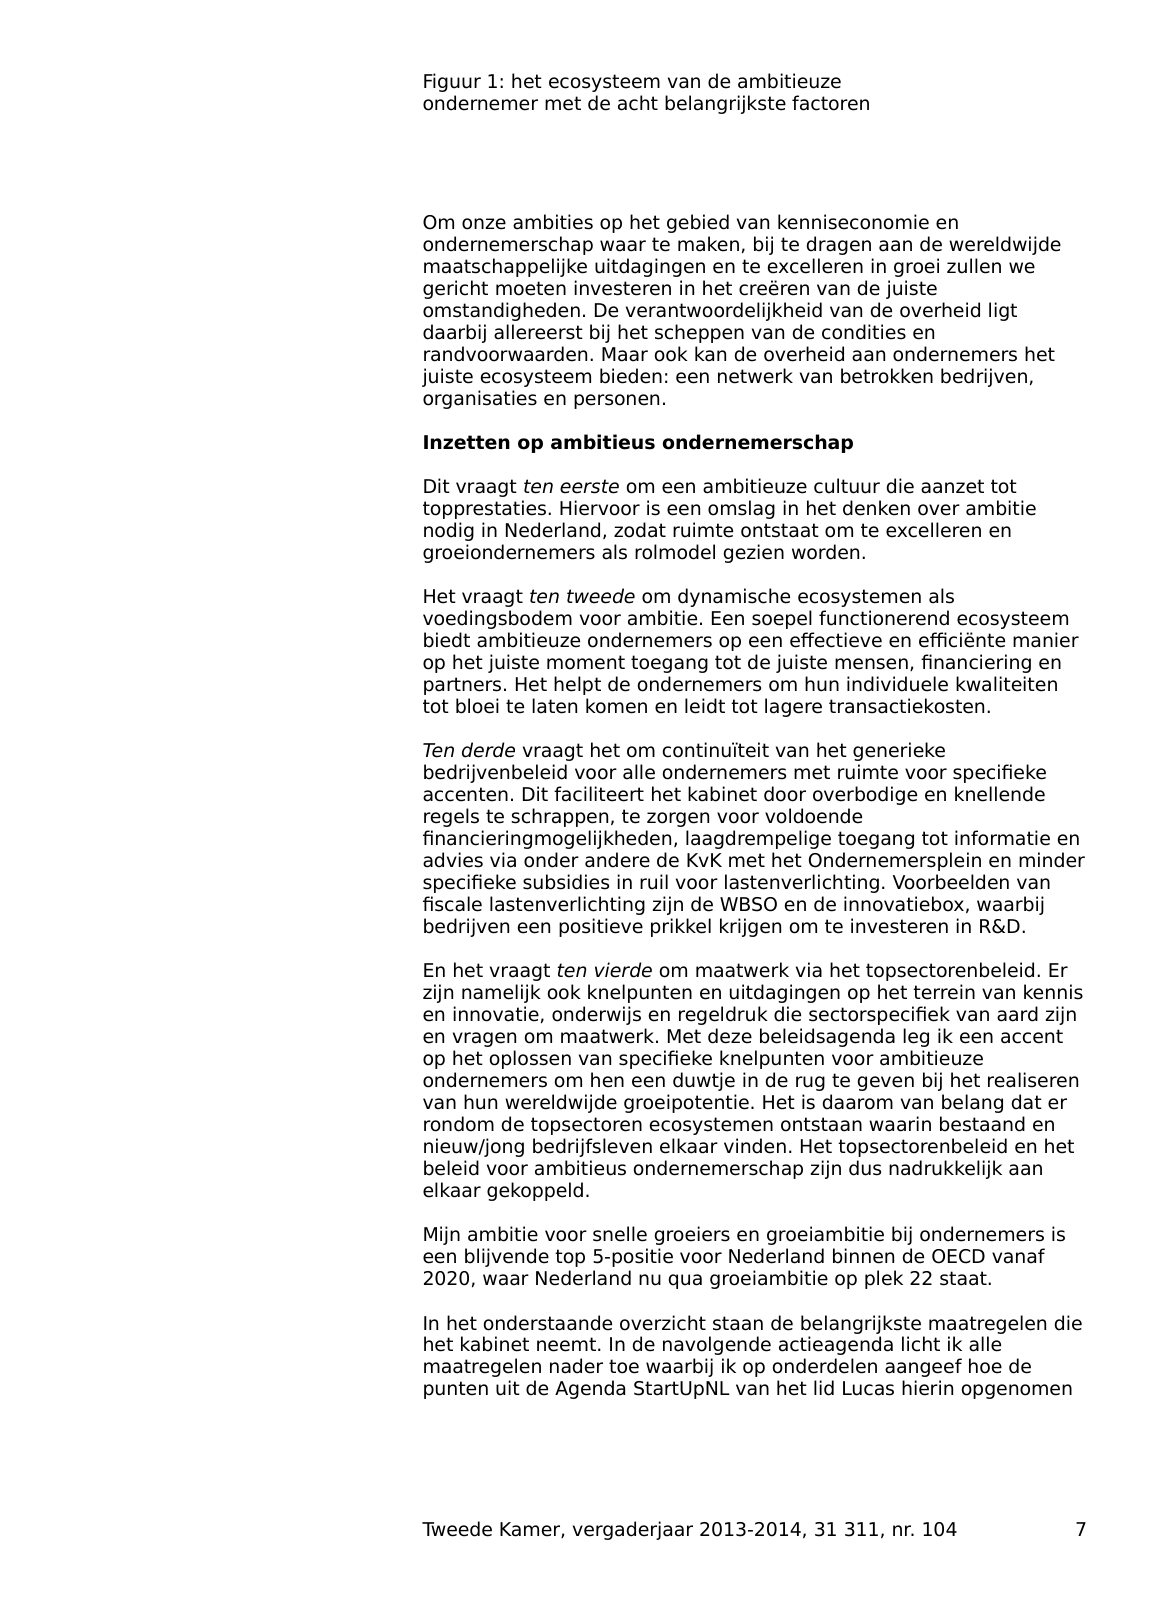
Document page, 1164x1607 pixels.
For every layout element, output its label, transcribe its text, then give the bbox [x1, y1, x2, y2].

text Figuur 1: het ecosysteem van de ambitieuze ondernemer met de acht belangrijkste factoren [422, 71, 901, 115]
text Dit vraagt ten eerste om een ambitieuze cultuur die aanzet tot topprestaties. Hiervoor is een omslag in het denken over ambitie nodig in Nederland, zodat ruimte ontstaat om te excelleren en groeiondernemers als rolmodel gezien worden. [422, 476, 1087, 564]
text Om onze ambities op het gebied van kenniseconomie en ondernemerschap waar te maken, bij te dragen aan de wereldwijde maatschappelijke uitdagingen en te excelleren in groei zullen we gericht moeten investeren in het creëren van de juiste omstandigheden. De verantwoordelijkheid van de overheid ligt daarbij allereerst bij het scheppen van de condities en randvoorwaarden. Maar ook kan de overheid aan ondernemers het juiste ecosysteem bieden: een netwerk van betrokken bedrijven, organisaties en personen. [422, 212, 1087, 410]
text En het vraagt ten vierde om maatwerk via het topsectorenbeleid. Er zijn namelijk ook knelpunten en uitdagingen op het terrein van kennis en innovatie, onderwijs en regeldruk die sectorspecifiek van aard zijn en vragen om maatwerk. Met deze beleidsagenda leg ik een accent op het oplossen van specifieke knelpunten voor ambitieuze ondernemers om hen een duwtje in de rug te geven bij het realiseren van hun wereldwijde groeipotentie. Het is daarom van belang dat er rondom de topsectoren ecosystemen ontstaan waarin bestaand en nieuw/jong bedrijfsleven elkaar vinden. Het topsectorenbeleid en het beleid voor ambitieus ondernemerschap zijn dus nadrukkelijk aan elkaar gekoppeld. [422, 960, 1087, 1202]
text Mijn ambitie voor snelle groeiers en groeiambitie bij ondernemers is een blijvende top 5-positie voor Nederland binnen de OECD vanaf 2020, waar Nederland nu qua groeiambitie op plek 22 staat. [422, 1224, 1087, 1290]
subtitle Inzetten op ambitieus ondernemerschap [422, 432, 1087, 454]
text In het onderstaande overzicht staan de belangrijkste maatregelen die het kabinet neemt. In de navolgende actieagenda licht ik alle maatregelen nader toe waarbij ik op onderdelen aangeef hoe de punten uit de Agenda StartUpNL van het lid Lucas hierin opgenomen [422, 1312, 1087, 1400]
text Ten derde vraagt het om continuïteit van het generieke bedrijvenbeleid voor alle ondernemers met ruimte voor specifieke accenten. Dit faciliteert het kabinet door overbodige en knellende regels te schrappen, te zorgen voor voldoende financieringmogelijkheden, laagdrempelige toegang tot informatie en advies via onder andere de KvK met het Ondernemersplein en minder specifieke subsidies in ruil voor lastenverlichting. Voorbeelden van fiscale lastenverlichting zijn de WBSO en de innovatiebox, waarbij bedrijven een positieve prikkel krijgen om te investeren in R&D. [422, 740, 1087, 938]
text Het vraagt ten tweede om dynamische ecosystemen als voedingsbodem voor ambitie. Een soepel functionerend ecosysteem biedt ambitieuze ondernemers op een effectieve en efficiënte manier op het juiste moment toegang tot de juiste mensen, financiering en partners. Het helpt de ondernemers om hun individuele kwaliteiten tot bloei te laten komen en leidt tot lagere transactiekosten. [422, 586, 1087, 718]
